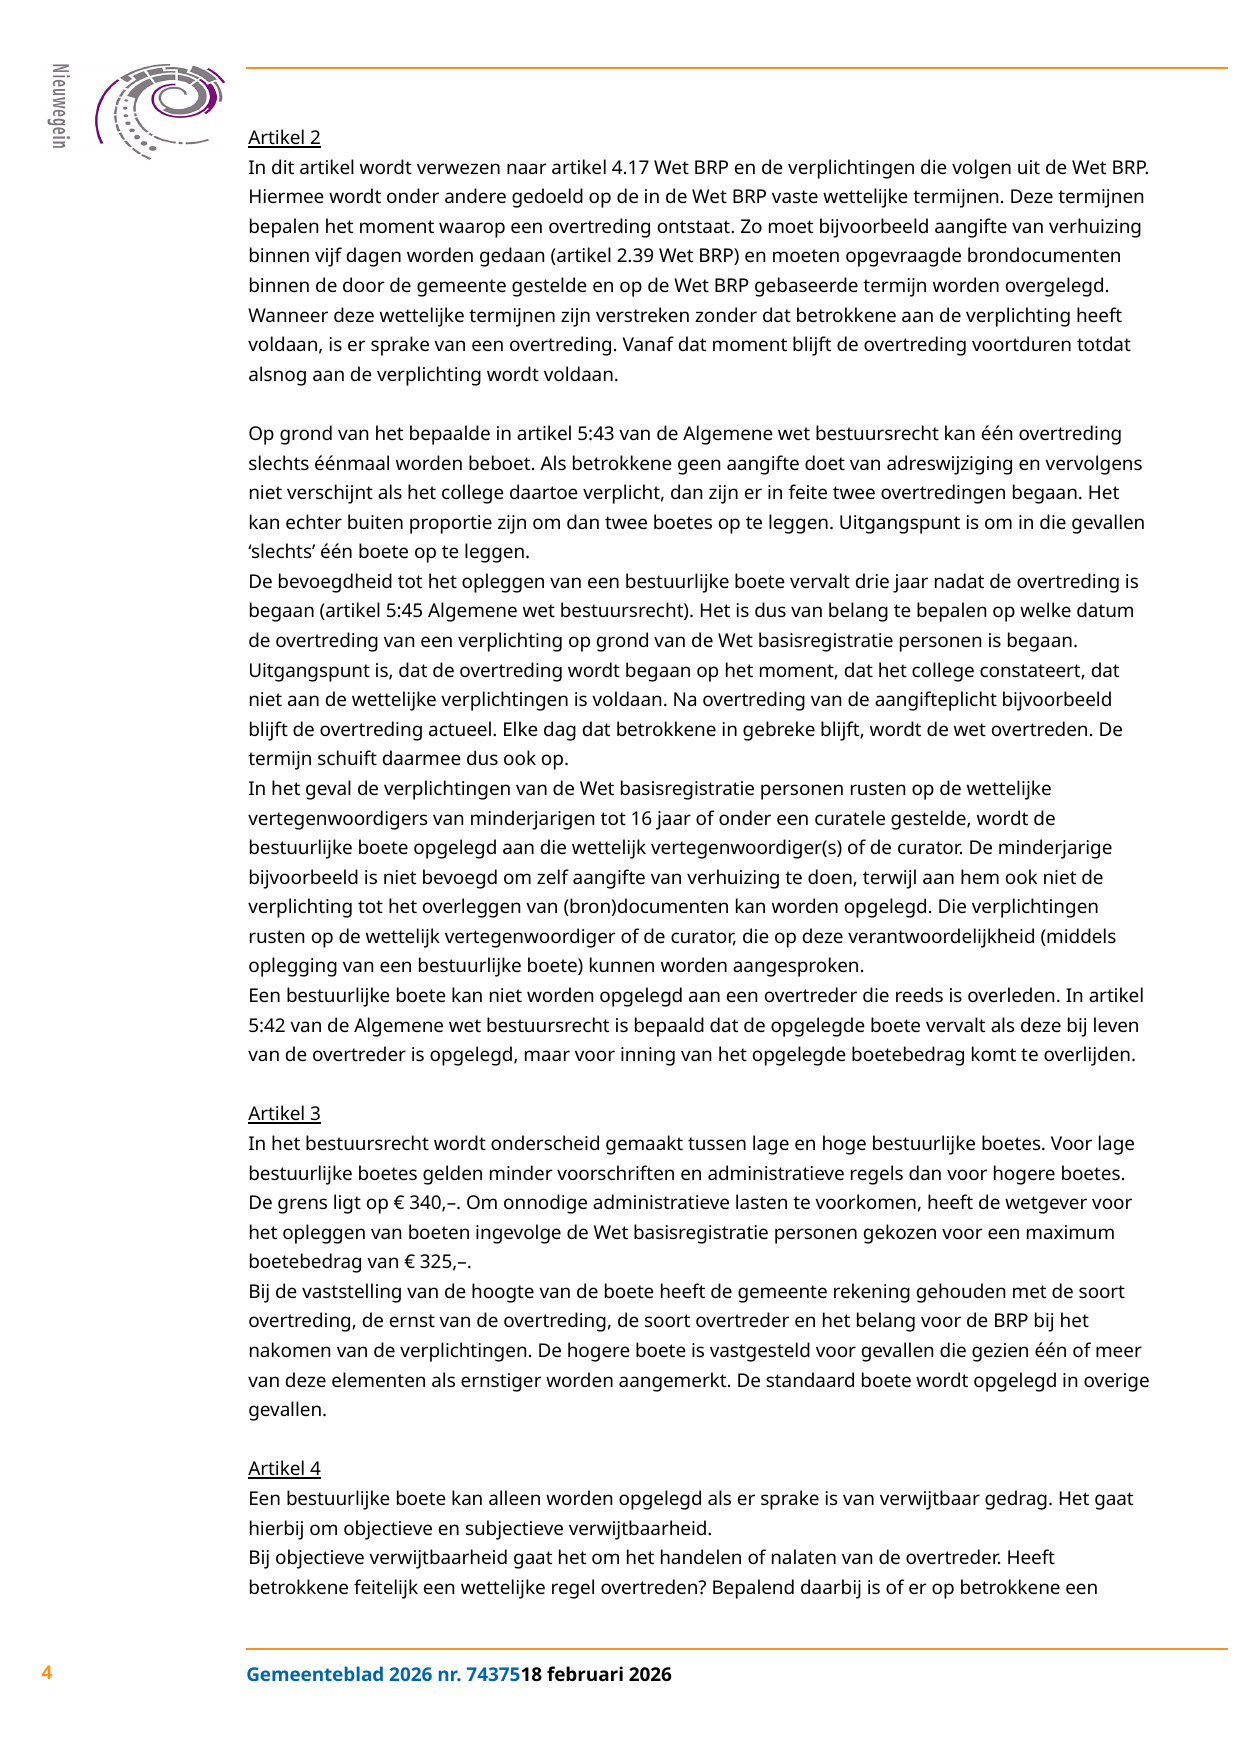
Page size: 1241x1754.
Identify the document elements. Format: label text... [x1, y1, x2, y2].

text In het bestuursrecht wordt onderscheid gemaakt tussen lage en hoge bestuurlijke boetes. Voor lage bestuurlijke boetes gelden minder voorschriften en administratieve regels dan voor hogere boetes. De grens ligt op € 340,–. Om onnodige administratieve lasten te voorkomen, heeft de wetgever voor het opleggen van boeten ingevolge de Wet basisregistratie personen gekozen voor een maximum boetebedrag van € 325,–. [248, 1130, 1152, 1274]
text In dit artikel wordt verwezen naar artikel 4.17 Wet BRP en de verplichtingen die volgen uit de Wet BRP. Hiermee wordt onder andere gedoeld op de in de Wet BRP vaste wettelijke termijnen. Deze termijnen bepalen het moment waarop een overtreding ontstaat. Zo moet bijvoorbeeld aangifte van verhuizing binnen vijf dagen worden gedaan (artikel 2.39 Wet BRP) en moeten opgevraagde brondocumenten binnen de door de gemeente gestelde en op de Wet BRP gebaseerde termijn worden overgelegd. Wanneer deze wettelijke termijnen zijn verstreken zonder dat betrokkene aan de verplichting heeft voldaan, is er sprake van een overtreding. Vanaf dat moment blijft de overtreding voortduren totdat alsnog aan de verplichting wordt voldaan. [248, 154, 1152, 387]
text Artikel 3 [248, 1101, 1152, 1126]
text Een bestuurlijke boete kan niet worden opgelegd aan een overtreder die reeds is overleden. In artikel 5:42 van de Algemene wet bestuursrecht is bepaald dat de opgelegde boete vervalt als deze bij leven van de overtreder is opgelegd, maar voor inning van het opgelegde boetebedrag komt te overlijden. [248, 982, 1152, 1067]
text Bij de vaststelling van de hoogte van de boete heeft de gemeente rekening gehouden met de soort overtreding, de ernst van de overtreding, de soort overtreder en het belang voor de BRP bij het nakomen van de verplichtingen. De hogere boete is vastgesteld voor gevallen die gezien één of meer van deze elementen als ernstiger worden aangemerkt. De standaard boete wordt opgelegd in overige gevallen. [248, 1278, 1152, 1422]
text Artikel 4 [248, 1456, 1152, 1481]
text Bij objectieve verwijtbaarheid gaat het om het handelen of nalaten van de overtreder. Heeft betrokkene feitelijk een wettelijke regel overtreden? Bepalend daarbij is of er op betrokkene een [248, 1544, 1152, 1600]
text Een bestuurlijke boete kan alleen worden opgelegd als er sprake is van verwijtbaar gedrag. Het gaat hierbij om objectieve en subjectieve verwijtbaarheid. [248, 1485, 1152, 1541]
text De bevoegdheid tot het opleggen van een bestuurlijke boete vervalt drie jaar nadat de overtreding is begaan (artikel 5:45 Algemene wet bestuursrecht). Het is dus van belang te bepalen op welke datum de overtreding van een verplichting op grond van de Wet basisregistratie personen is begaan. Uitgangspunt is, dat de overtreding wordt begaan op het moment, dat het college constateert, dat niet aan de wettelijke verplichtingen is voldaan. Na overtreding van de aangifteplicht bijvoorbeeld blijft de overtreding actueel. Elke dag dat betrokkene in gebreke blijft, wordt de wet overtreden. De termijn schuift daarmee dus ook op. [248, 568, 1152, 771]
text Op grond van het bepaalde in artikel 5:43 van de Algemene wet bestuursrecht kan één overtreding slechts éénmaal worden beboet. Als betrokkene geen aangifte doet van adreswijziging en vervolgens niet verschijnt als het college daartoe verplicht, dan zijn er in feite twee overtredingen begaan. Het kan echter buiten proportie zijn om dan twee boetes op te leggen. Uitgangspunt is om in die gevallen ‘slechts’ één boete op te leggen. [248, 420, 1152, 564]
picture [41, 47, 231, 172]
text Artikel 2 [248, 124, 1152, 150]
text In het geval de verplichtingen van de Wet basisregistratie personen rusten op de wettelijke vertegenwoordigers van minderjarigen tot 16 jaar of onder een curatele gestelde, wordt de bestuurlijke boete opgelegd aan die wettelijk vertegenwoordiger(s) of de curator. De minderjarige bijvoorbeeld is niet bevoegd om zelf aangifte van verhuizing te doen, terwijl aan hem ook niet de verplichting tot het overleggen van (bron)documenten kan worden opgelegd. Die verplichtingen rusten op de wettelijk vertegenwoordiger of de curator, die op deze verantwoordelijkheid (middels oplegging van een bestuurlijke boete) kunnen worden aangesproken. [248, 775, 1152, 978]
